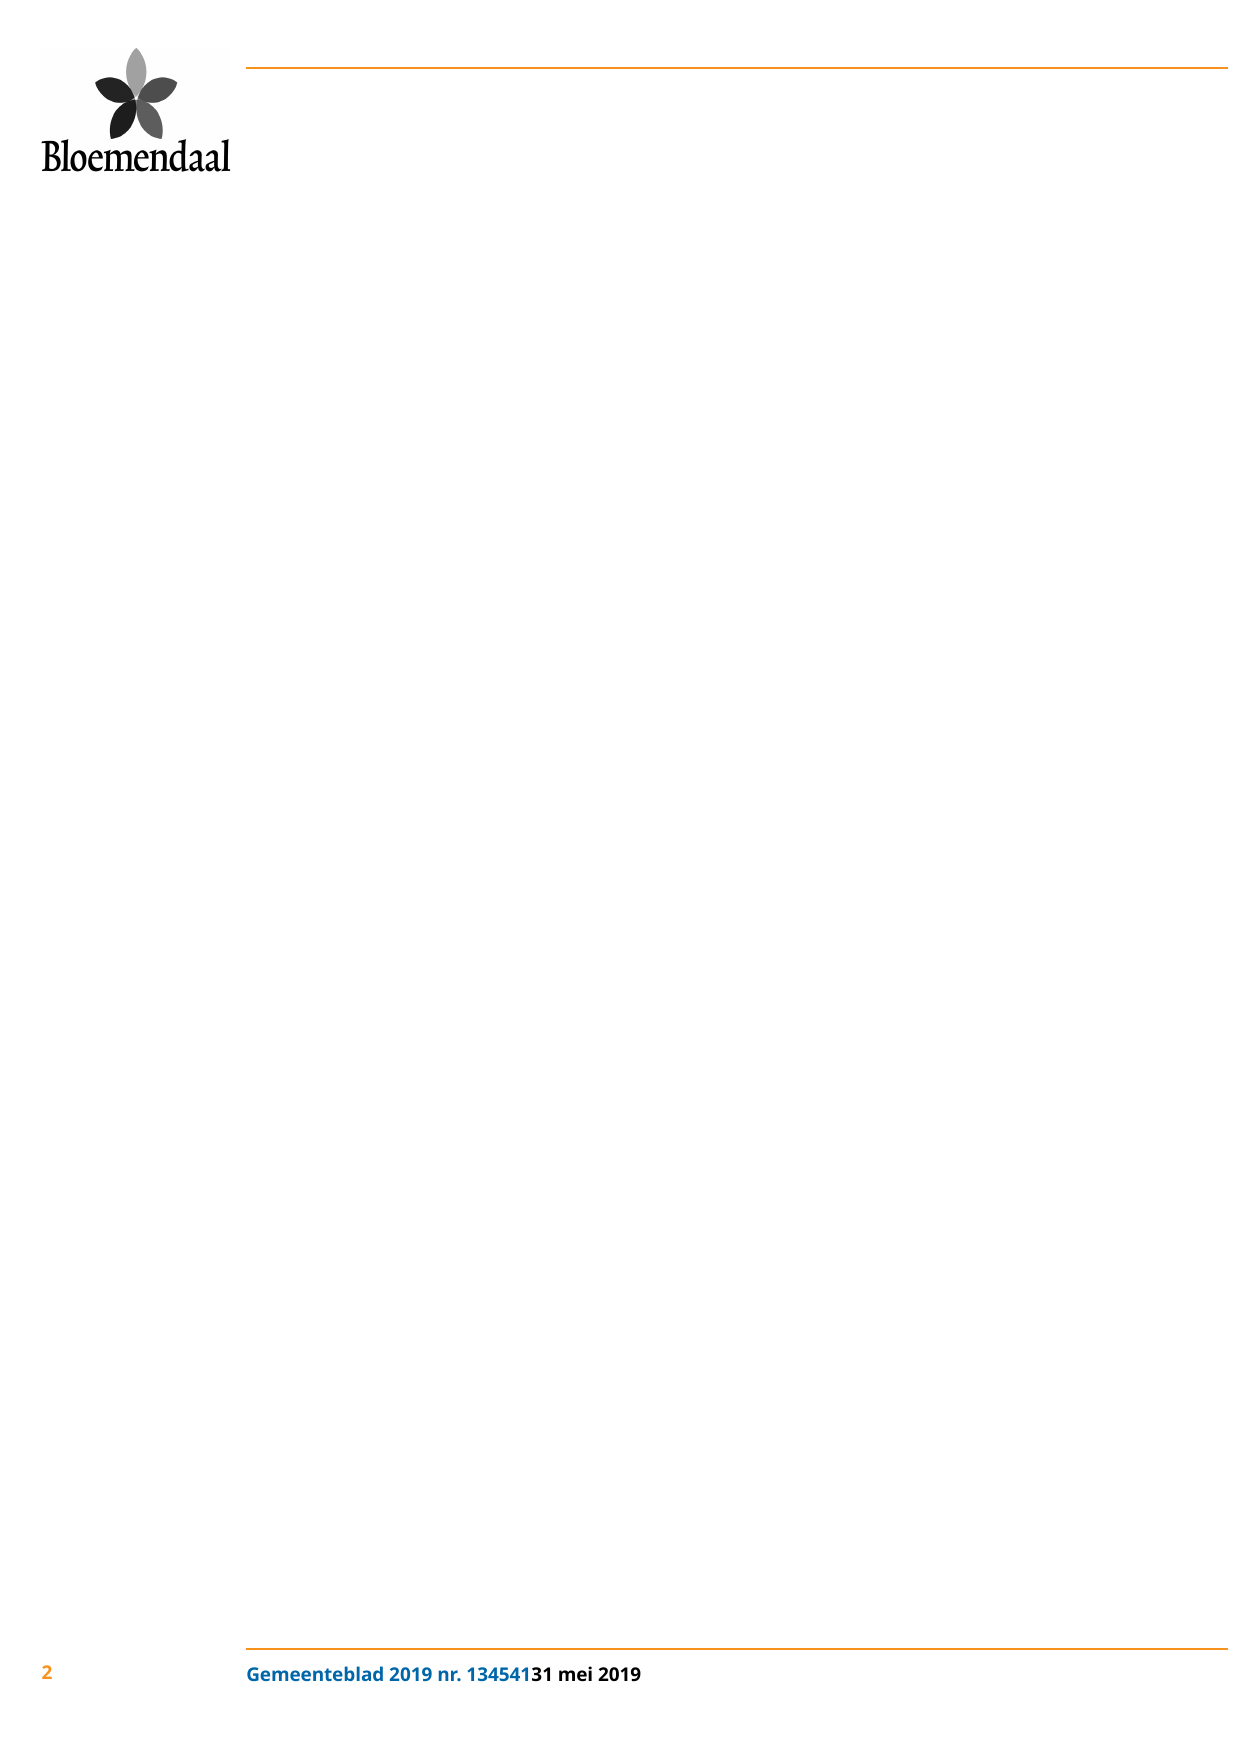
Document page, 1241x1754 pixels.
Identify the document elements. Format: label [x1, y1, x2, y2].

picture [41, 47, 231, 172]
